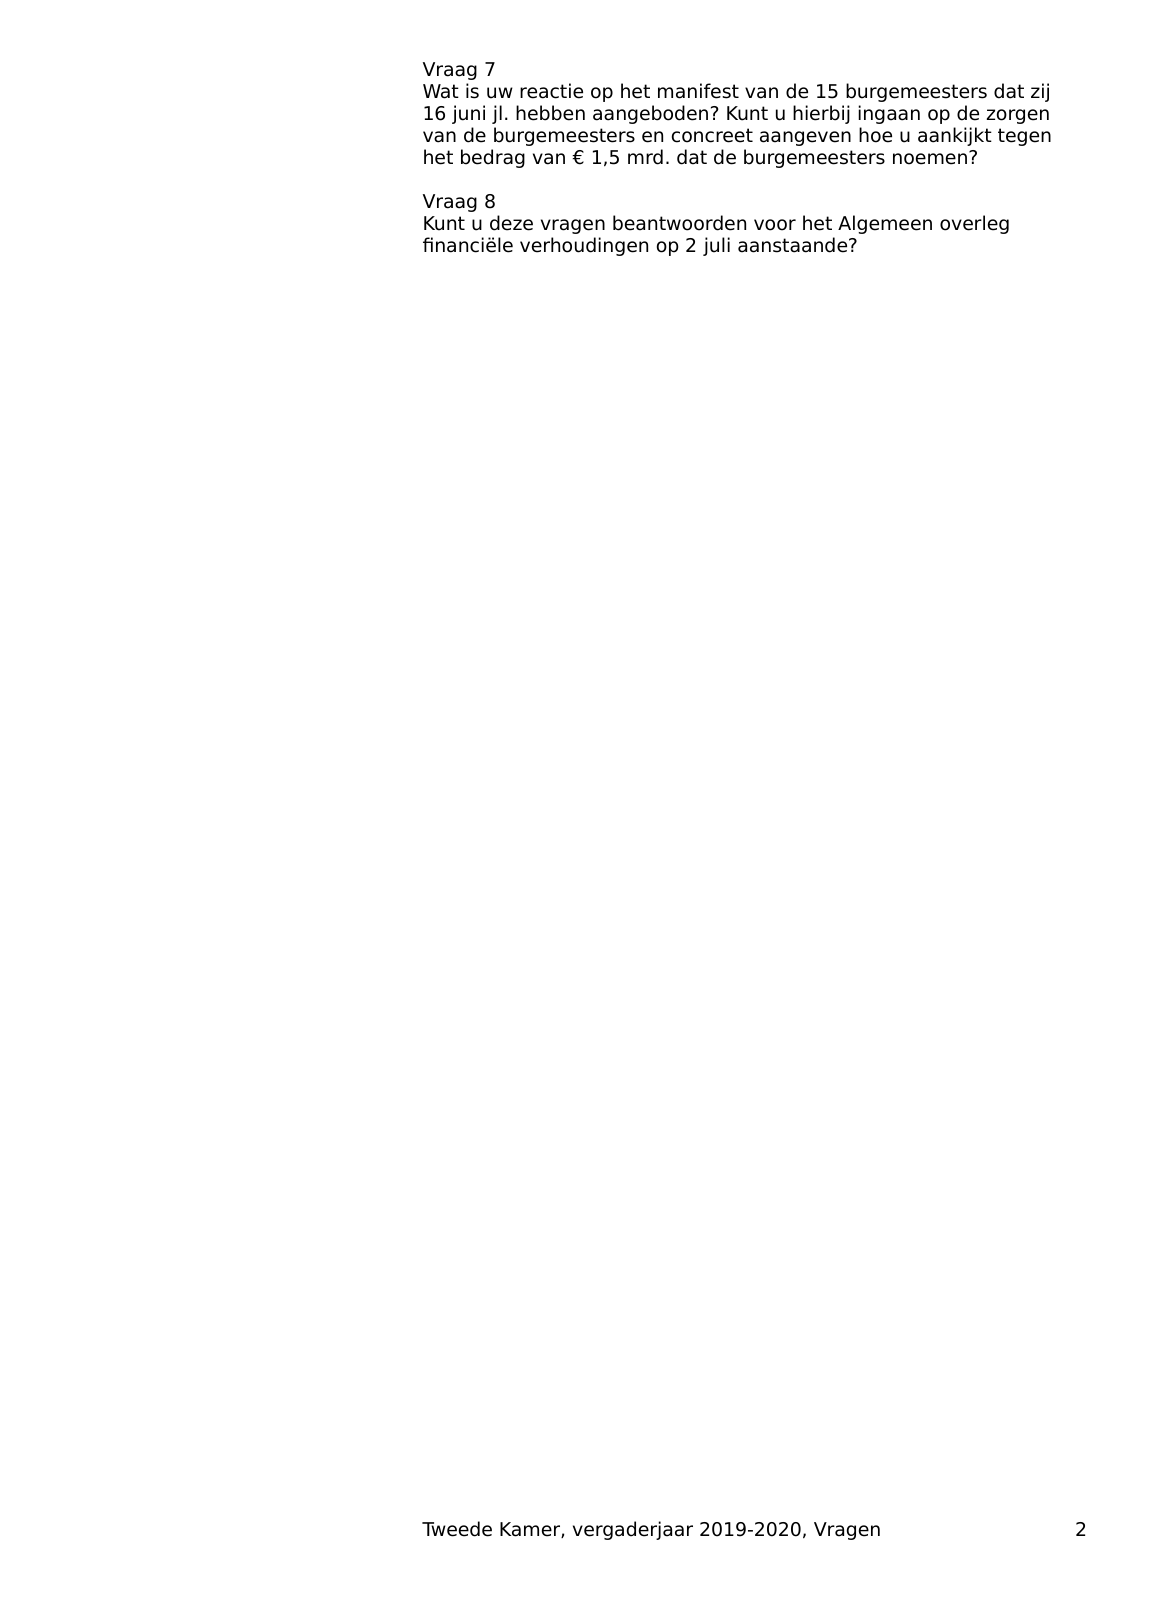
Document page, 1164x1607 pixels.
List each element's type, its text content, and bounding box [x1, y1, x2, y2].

text Wat is uw reactie op het manifest van de 15 burgemeesters dat zij 16 juni jl. hebben aangeboden? Kunt u hierbij ingaan op de zorgen van de burgemeesters en concreet aangeven hoe u aankijkt tegen het bedrag van € 1,5 mrd. dat de burgemeesters noemen? [422, 81, 1087, 169]
text Vraag 8 [422, 191, 1087, 213]
text Vraag 7 [422, 59, 1087, 81]
text Kunt u deze vragen beantwoorden voor het Algemeen overleg financiële verhoudingen op 2 juli aanstaande? [422, 213, 1087, 257]
